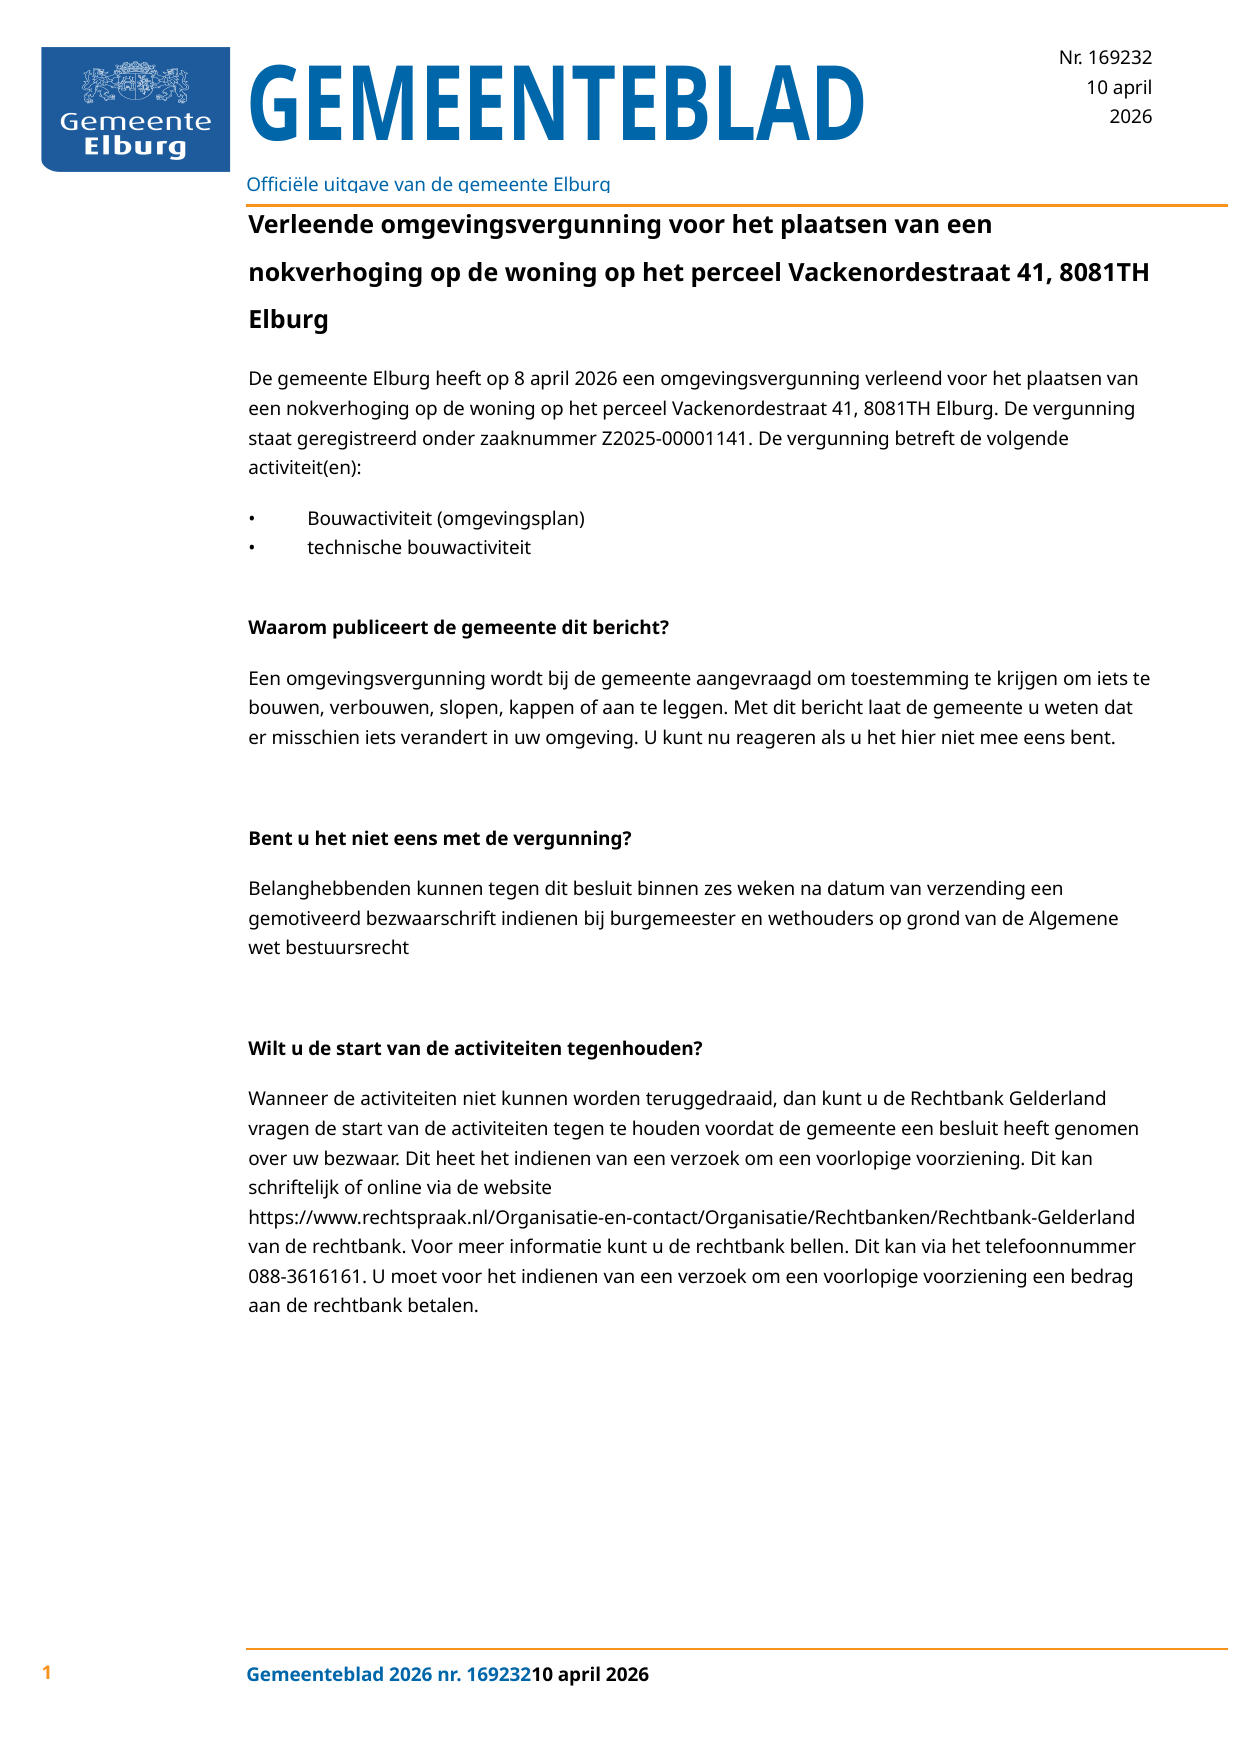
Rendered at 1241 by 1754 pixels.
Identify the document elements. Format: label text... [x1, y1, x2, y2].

picture [41, 47, 231, 172]
list Bouwactiviteit (omgevingsplan) [248, 505, 1152, 530]
text Bent u het niet eens met de vergunning? [248, 825, 1152, 850]
text Een omgevingsvergunning wordt bij de gemeente aangevraagd om toestemming te krijgen om iets te bouwen, verbouwen, slopen, kappen of aan te leggen. Met dit bericht laat de gemeente u weten dat er misschien iets verandert in uw omgeving. U kunt nu reageren als u het hier niet mee eens bent. [248, 665, 1152, 749]
list technische bouwactiviteit [248, 534, 1152, 560]
text Belanghebbenden kunnen tegen dit besluit binnen zes weken na datum van verzending een gemotiveerd bezwaarschrift indienen bij burgemeester en wethouders op grond van de Algemene wet bestuursrecht [248, 875, 1152, 960]
text Verleende omgevingsvergunning voor het plaatsen van een nokverhoging op de woning op het perceel Vackenordestraat 41, 8081TH Elburg [248, 207, 1152, 336]
text Wilt u de start van de activiteiten tegenhouden? [248, 1035, 1152, 1061]
text De gemeente Elburg heeft op 8 april 2026 een omgevingsvergunning verleend voor het plaatsen van een nokverhoging op de woning op het perceel Vackenordestraat 41, 8081TH Elburg. De vergunning staat geregistreerd onder zaaknummer Z2025-00001141. De vergunning betreft de volgende activiteit(en): [248, 366, 1152, 480]
text Waarom publiceert de gemeente dit bericht? [248, 614, 1152, 640]
text Wanneer de activiteiten niet kunnen worden teruggedraaid, dan kunt u de Rechtbank Gelderland vragen de start van de activiteiten tegen te houden voordat de gemeente een besluit heeft genomen over uw bezwaar. Dit heet het indienen van een verzoek om een voorlopige voorziening. Dit kan schriftelijk of online via de website https://www.rechtspraak.nl/Organisatie-en-contact/Organisatie/Rechtbanken/Rechtbank-Gelderland van de rechtbank. Voor meer informatie kunt u de rechtbank bellen. Dit kan via het telefoonnummer 088-3616161. U moet voor het indienen van een verzoek om een voorlopige voorziening een bedrag aan de rechtbank betalen. [248, 1086, 1152, 1318]
